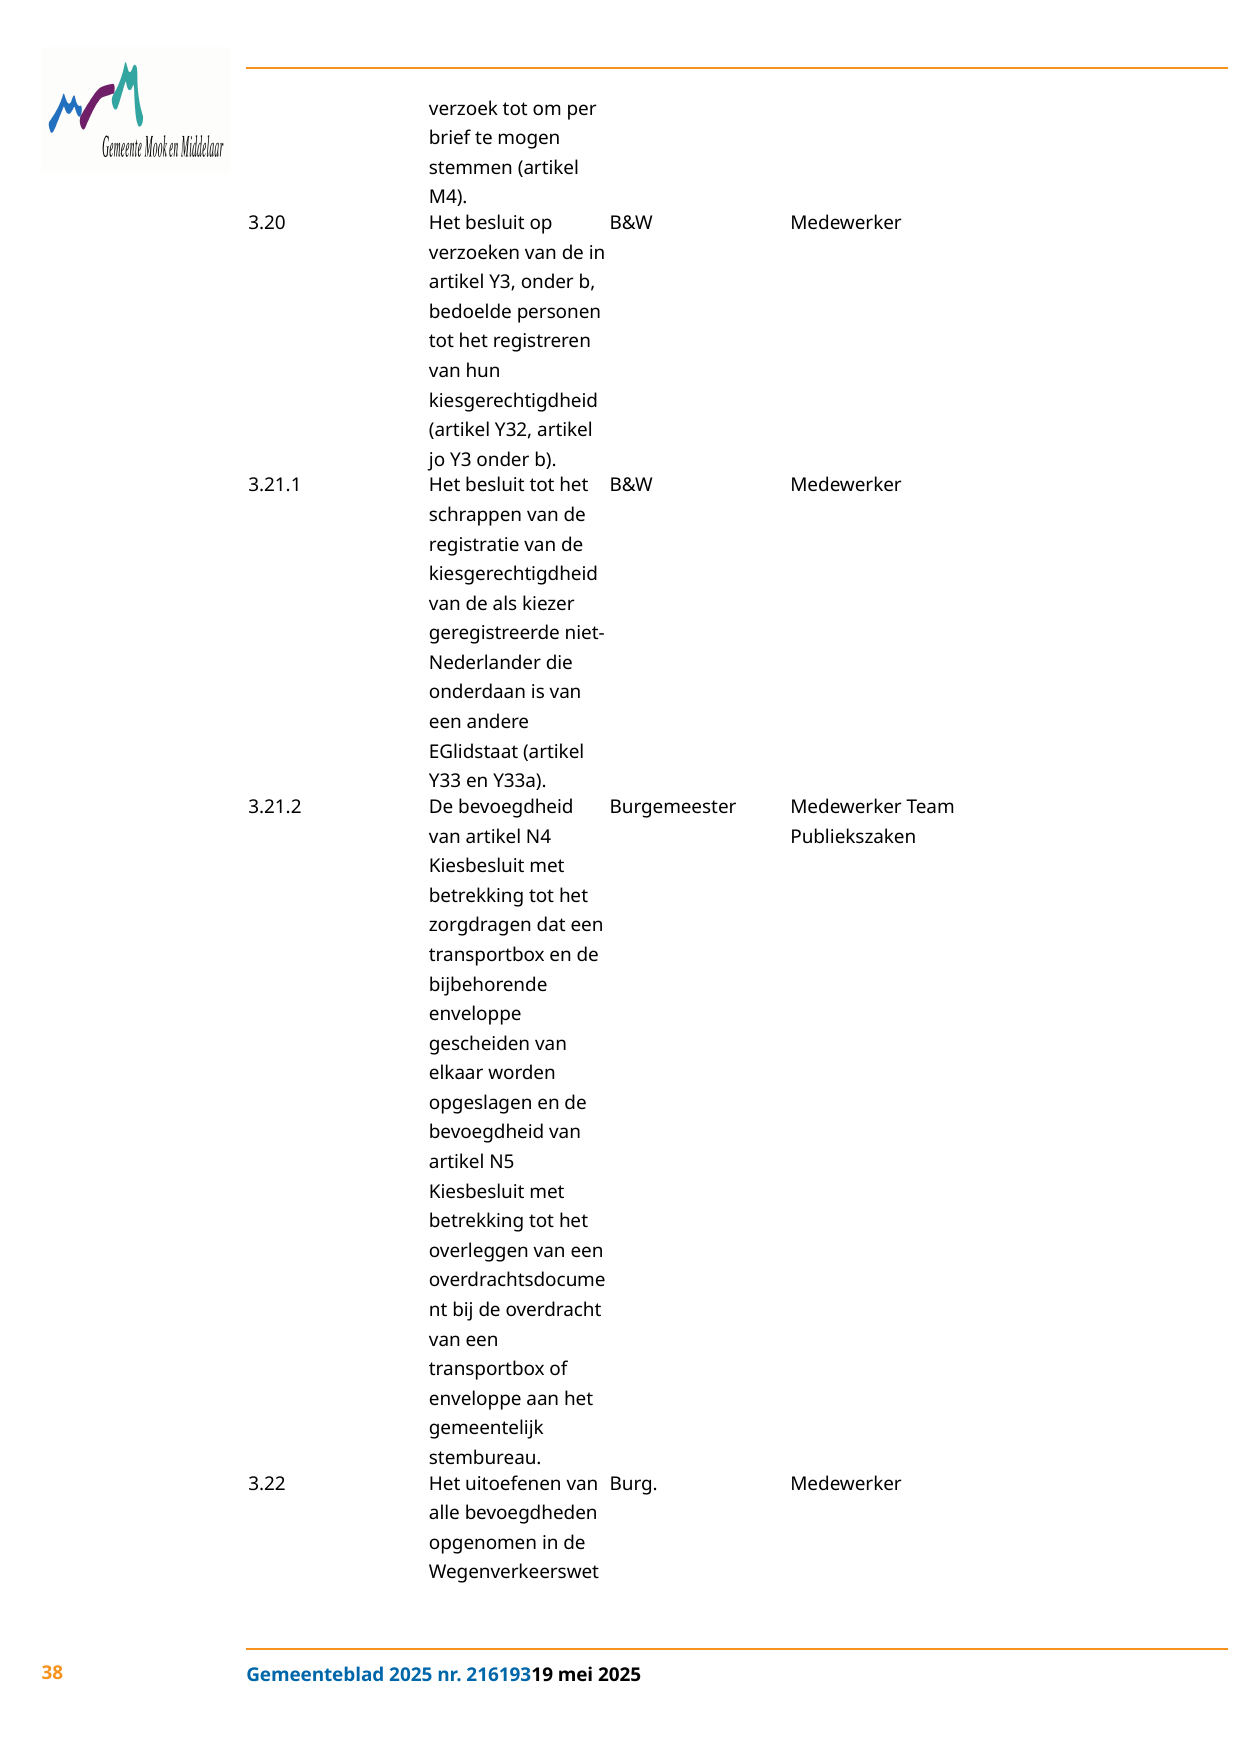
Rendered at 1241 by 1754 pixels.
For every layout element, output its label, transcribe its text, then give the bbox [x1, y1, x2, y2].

table_cell verzoek tot om per brief te mogen stemmen (artikel M4). [429, 95, 609, 209]
table_cell B&W [609, 209, 790, 472]
table_cell Medewerker [790, 472, 971, 793]
picture [41, 47, 231, 172]
table_cell [971, 472, 1152, 793]
table_cell Het uitoefenen van alle bevoegdheden opgenomen in de Wegenverkeerswet [429, 1470, 609, 1584]
table_cell [971, 793, 1152, 1470]
table_cell Burg. [609, 1470, 790, 1584]
table_cell Medewerker [790, 209, 971, 472]
table_cell [609, 95, 790, 209]
table_cell Het besluit op verzoeken van de in artikel Y3, onder b, bedoelde personen tot het registreren van hun kiesgerechtigdheid (artikel Y32, artikel jo Y3 onder b). [429, 209, 609, 472]
table_cell Medewerker Team Publiekszaken [790, 793, 971, 1470]
table_cell 3.21.1 [248, 472, 429, 793]
table_cell [790, 95, 971, 209]
table_cell 3.20 [248, 209, 429, 472]
table_cell B&W [609, 472, 790, 793]
table_cell Burgemeester [609, 793, 790, 1470]
table_cell 3.22 [248, 1470, 429, 1584]
table_cell [248, 95, 429, 209]
table_cell 3.21.2 [248, 793, 429, 1470]
table_cell [971, 209, 1152, 472]
table_cell Medewerker [790, 1470, 971, 1584]
table_cell De bevoegdheid van artikel N4 Kiesbesluit met betrekking tot het zorgdragen dat een transportbox en de bijbehorende enveloppe gescheiden van elkaar worden opgeslagen en de bevoegdheid van artikel N5 Kiesbesluit met betrekking tot het overleggen van een overdrachtsdocument bij de overdracht van een transportbox of enveloppe aan het gemeentelijk stembureau. [429, 793, 609, 1470]
table_cell [971, 1470, 1152, 1584]
table_cell [971, 95, 1152, 209]
table_cell Het besluit tot het schrappen van de registratie van de kiesgerechtigdheid van de als kiezer geregistreerde niet-Nederlander die onderdaan is van een andere EGlidstaat (artikel Y33 en Y33a). [429, 472, 609, 793]
